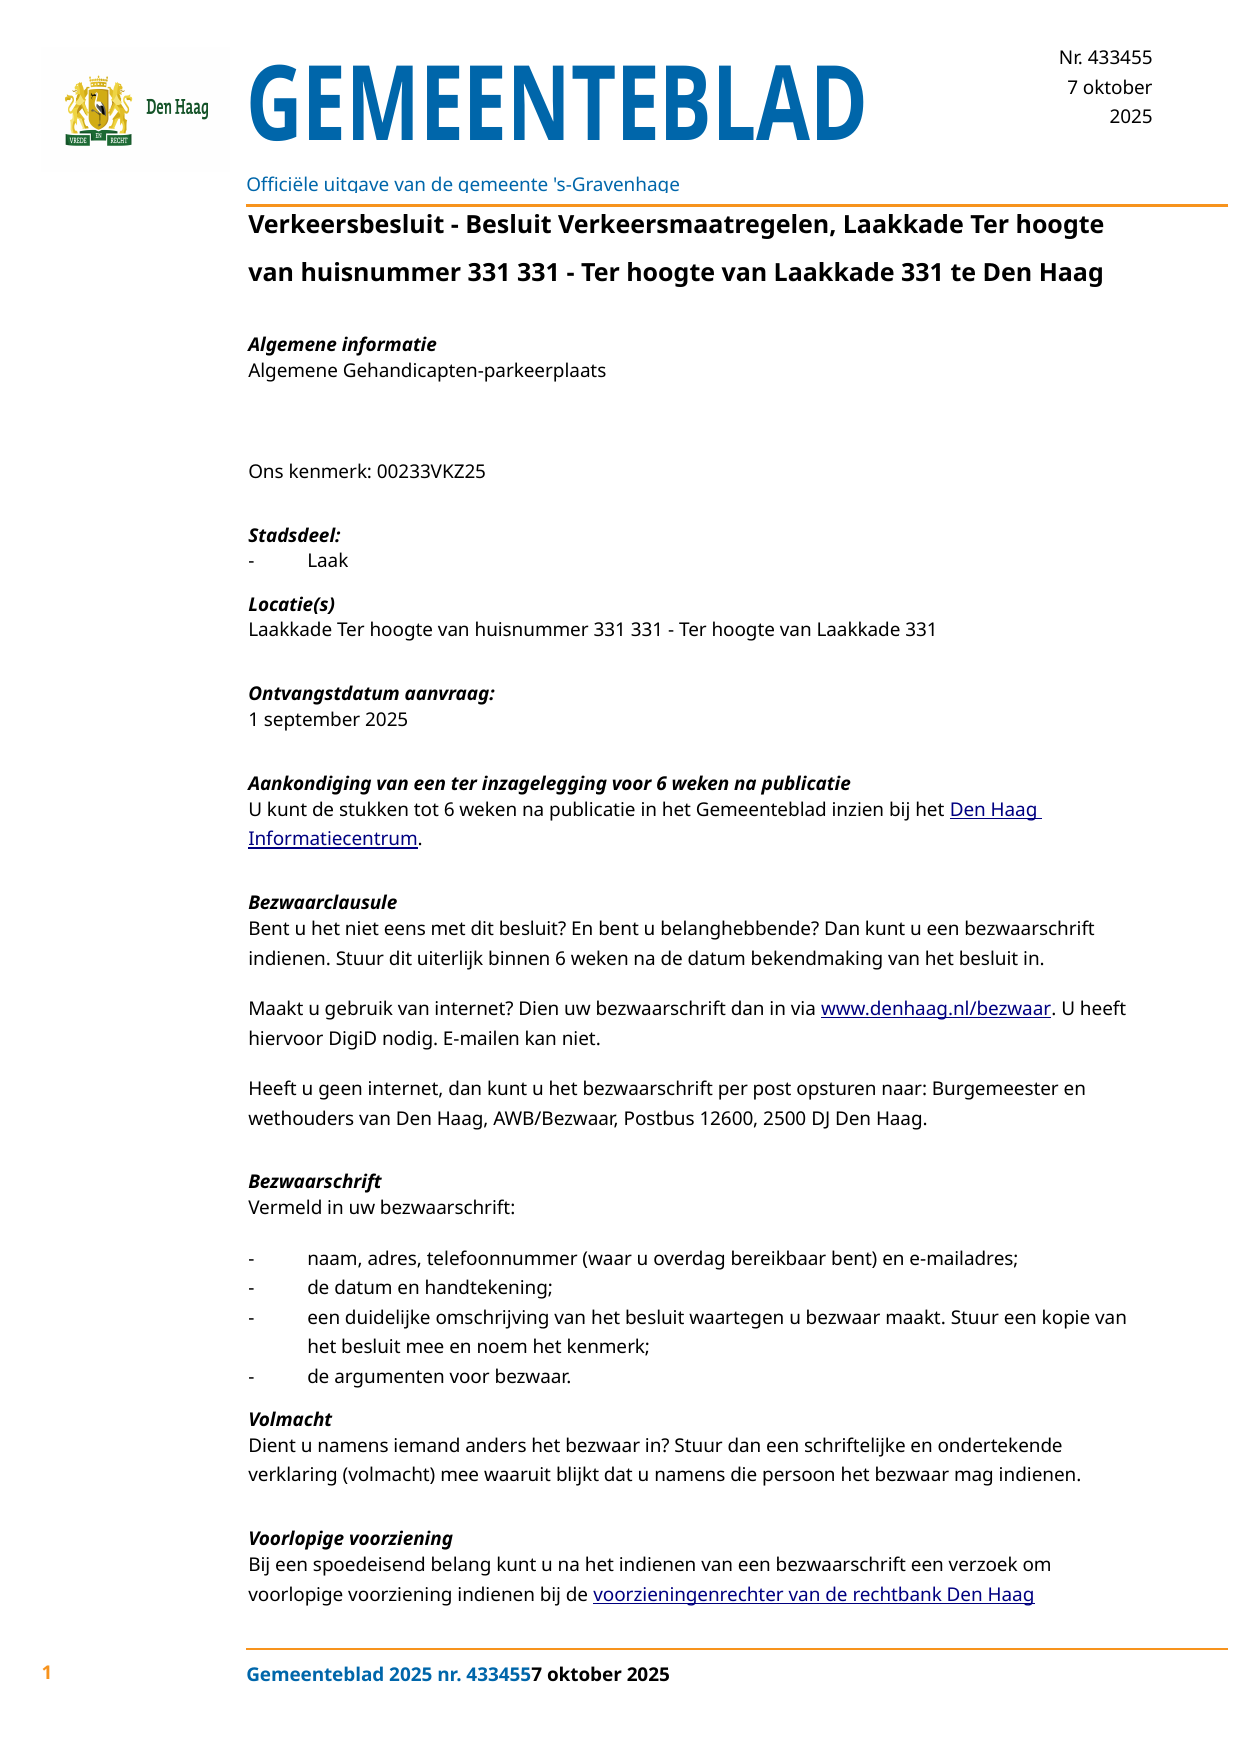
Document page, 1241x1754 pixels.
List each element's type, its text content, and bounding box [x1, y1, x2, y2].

text Stadsdeel: [248, 522, 1152, 548]
text Ontvangstdatum aanvraag: [248, 681, 1152, 706]
text Locatie(s) [248, 591, 1152, 617]
text Algemene Gehandicapten-parkeerplaats [248, 357, 1152, 383]
text Heeft u geen internet, dan kunt u het bezwaarschrift per post opsturen naar: Burgemeester en wethouders van Den Haag, AWB/Bezwaar, Postbus 12600, 2500 DJ Den Haag. [248, 1075, 1152, 1131]
list Laak [248, 548, 1152, 573]
list een duidelijke omschrijving van het besluit waartegen u bezwaar maakt. Stuur een kopie van het besluit mee en noem het kenmerk; [248, 1304, 1152, 1359]
picture [41, 47, 231, 172]
text Algemene informatie [248, 331, 1152, 357]
text Bezwaarclausule [248, 889, 1152, 915]
text Bent u het niet eens met dit besluit? En bent u belanghebbende? Dan kunt u een bezwaarschrift indienen. Stuur dit uiterlijk binnen 6 weken na de datum bekendmaking van het besluit in. [248, 915, 1152, 971]
text Voorlopige voorziening [248, 1526, 1152, 1551]
text Dient u namens iemand anders het bezwaar in? Stuur dan een schriftelijke en ondertekende verklaring (volmacht) mee waaruit blijkt dat u namens die persoon het bezwaar mag indienen. [248, 1432, 1152, 1487]
text Bij een spoedeisend belang kunt u na het indienen van een bezwaarschrift een verzoek om voorlopige voorziening indienen bij de voorzieningenrechter van de rechtbank Den Haag [248, 1551, 1152, 1607]
text Vermeld in uw bezwaarschrift: [248, 1194, 1152, 1220]
text Maakt u gebruik van internet? Dien uw bezwaarschrift dan in via www.denhaag.nl/bezwaar. U heeft hiervoor DigiD nodig. E-mailen kan niet. [248, 995, 1152, 1051]
list de datum en handtekening; [248, 1274, 1152, 1300]
text Verkeersbesluit - Besluit Verkeersmaatregelen, Laakkade Ter hoogte van huisnummer 331 331 - Ter hoogte van Laakkade 331 te Den Haag [248, 207, 1152, 288]
text 1 september 2025 [248, 706, 1152, 732]
text Volmacht [248, 1406, 1152, 1432]
list naam, adres, telefoonnummer (waar u overdag bereikbaar bent) en e-mailadres; [248, 1245, 1152, 1271]
text U kunt de stukken tot 6 weken na publicatie in het Gemeenteblad inzien bij het Den Haag Informatiecentrum. [248, 796, 1152, 851]
list de argumenten voor bezwaar. [248, 1363, 1152, 1389]
text Bezwaarschrift [248, 1169, 1152, 1194]
text Ons kenmerk: 00233VKZ25 [248, 458, 1152, 484]
text Laakkade Ter hoogte van huisnummer 331 331 - Ter hoogte van Laakkade 331 [248, 617, 1152, 642]
text Aankondiging van een ter inzagelegging voor 6 weken na publicatie [248, 770, 1152, 796]
